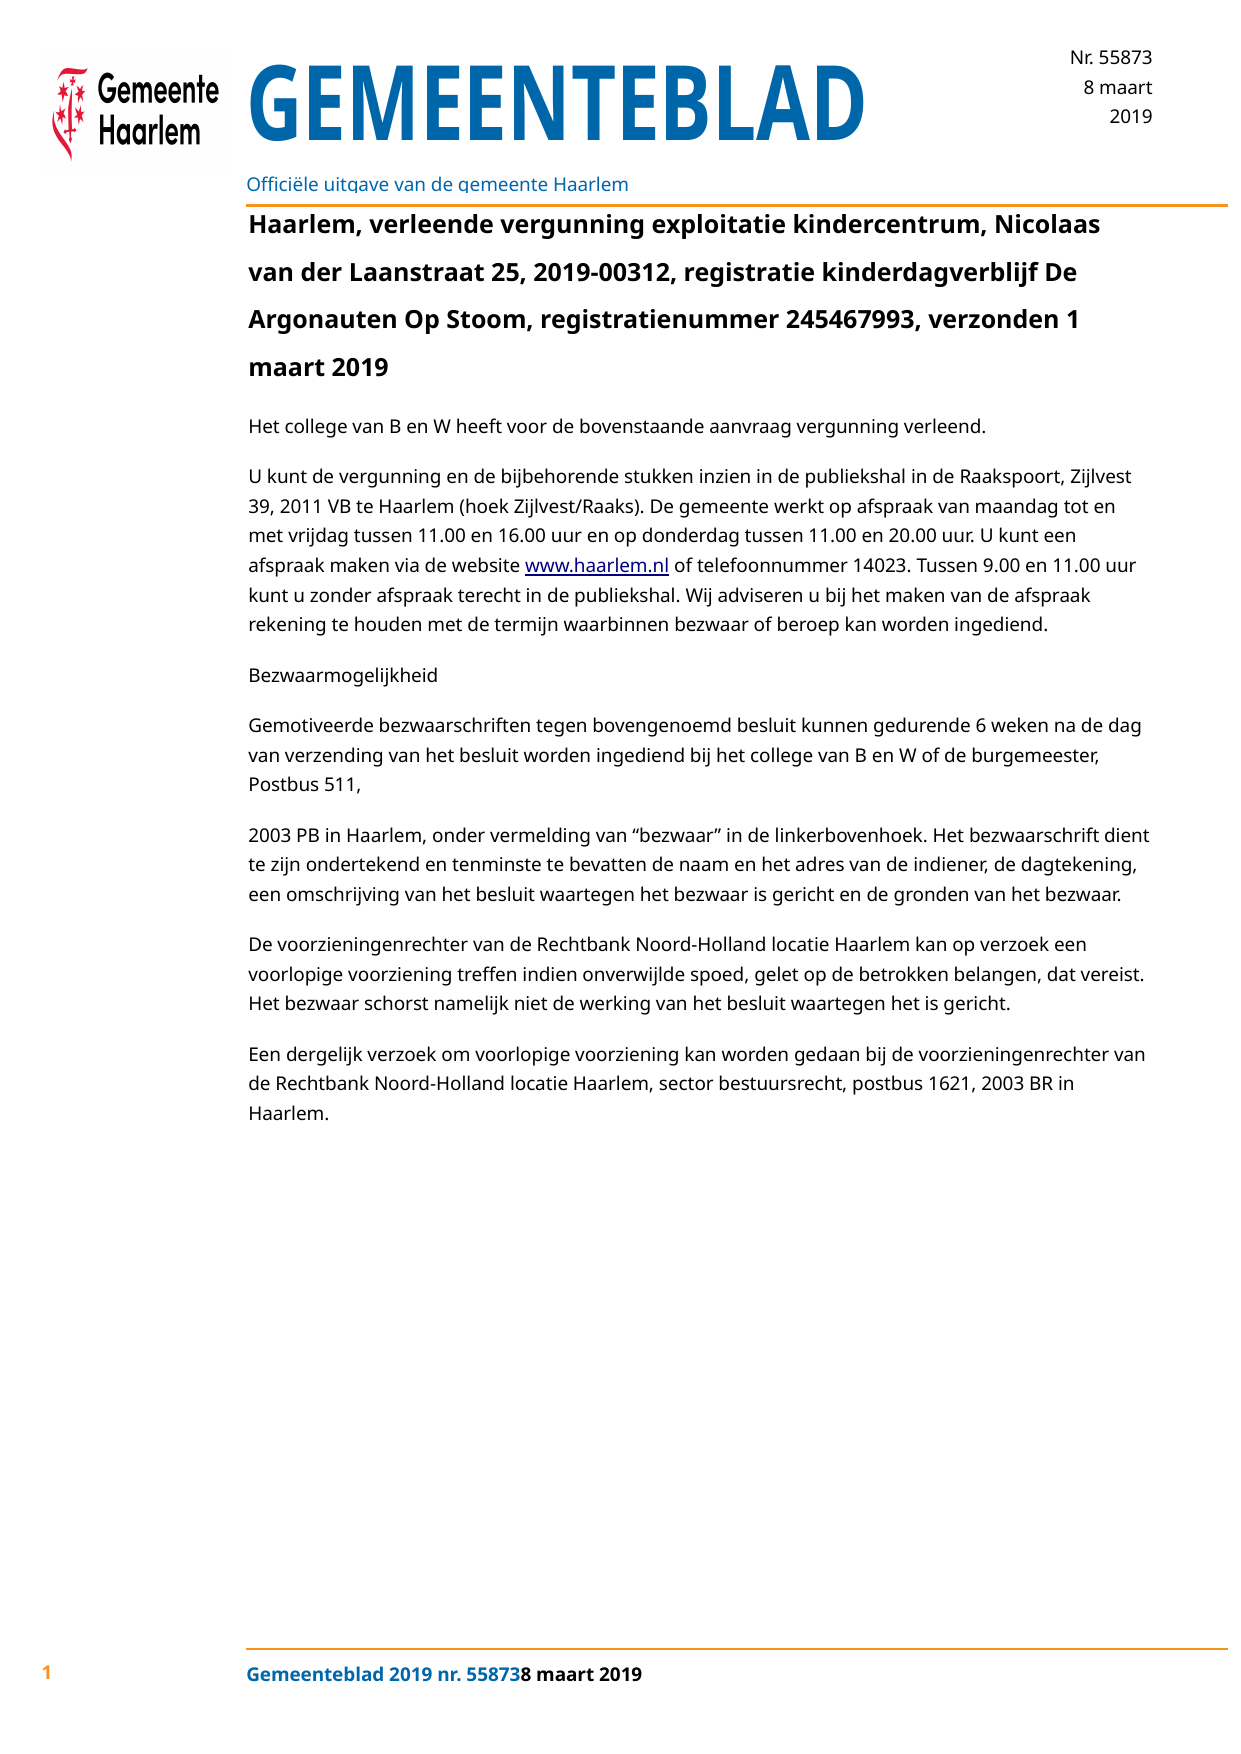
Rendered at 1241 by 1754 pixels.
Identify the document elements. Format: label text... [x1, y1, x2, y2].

text Bezwaarmogelijkheid [248, 662, 1152, 688]
text 2003 PB in Haarlem, onder vermelding van “bezwaar” in de linkerbovenhoek. Het bezwaarschrift dient te zijn ondertekend en tenminste te bevatten de naam en het adres van de indiener, de dagtekening, een omschrijving van het besluit waartegen het bezwaar is gericht en de gronden van het bezwaar. [248, 822, 1152, 907]
text Een dergelijk verzoek om voorlopige voorziening kan worden gedaan bij de voorzieningenrechter van de Rechtbank Noord-Holland locatie Haarlem, sector bestuursrecht, postbus 1621, 2003 BR in Haarlem. [248, 1041, 1152, 1126]
text Gemotiveerde bezwaarschriften tegen bovengenoemd besluit kunnen gedurende 6 weken na de dag van verzending van het besluit worden ingediend bij het college van B en W of de burgemeester, Postbus 511, [248, 712, 1152, 797]
text Het college van B en W heeft voor de bovenstaande aanvraag vergunning verleend. [248, 413, 1152, 439]
text De voorzieningenrechter van de Rechtbank Noord-Holland locatie Haarlem kan op verzoek een voorlopige voorziening treffen indien onverwijlde spoed, gelet op de betrokken belangen, dat vereist. Het bezwaar schorst namelijk niet de werking van het besluit waartegen het is gericht. [248, 931, 1152, 1016]
text U kunt de vergunning en de bijbehorende stukken inzien in de publiekshal in de Raakspoort, Zijlvest 39, 2011 VB te Haarlem (hoek Zijlvest/Raaks). De gemeente werkt op afspraak van maandag tot en met vrijdag tussen 11.00 en 16.00 uur en op donderdag tussen 11.00 en 20.00 uur. U kunt een afspraak maken via de website www.haarlem.nl of telefoonnummer 14023. Tussen 9.00 en 11.00 uur kunt u zonder afspraak terecht in de publiekshal. Wij adviseren u bij het maken van de afspraak rekening te houden met de termijn waarbinnen bezwaar of beroep kan worden ingediend. [248, 463, 1152, 637]
text Haarlem, verleende vergunning exploitatie kindercentrum, Nicolaas van der Laanstraat 25, 2019-00312, registratie kinderdagverblijf De Argonauten Op Stoom, registratienummer 245467993, verzonden 1 maart 2019 [248, 207, 1152, 384]
picture [41, 47, 231, 172]
